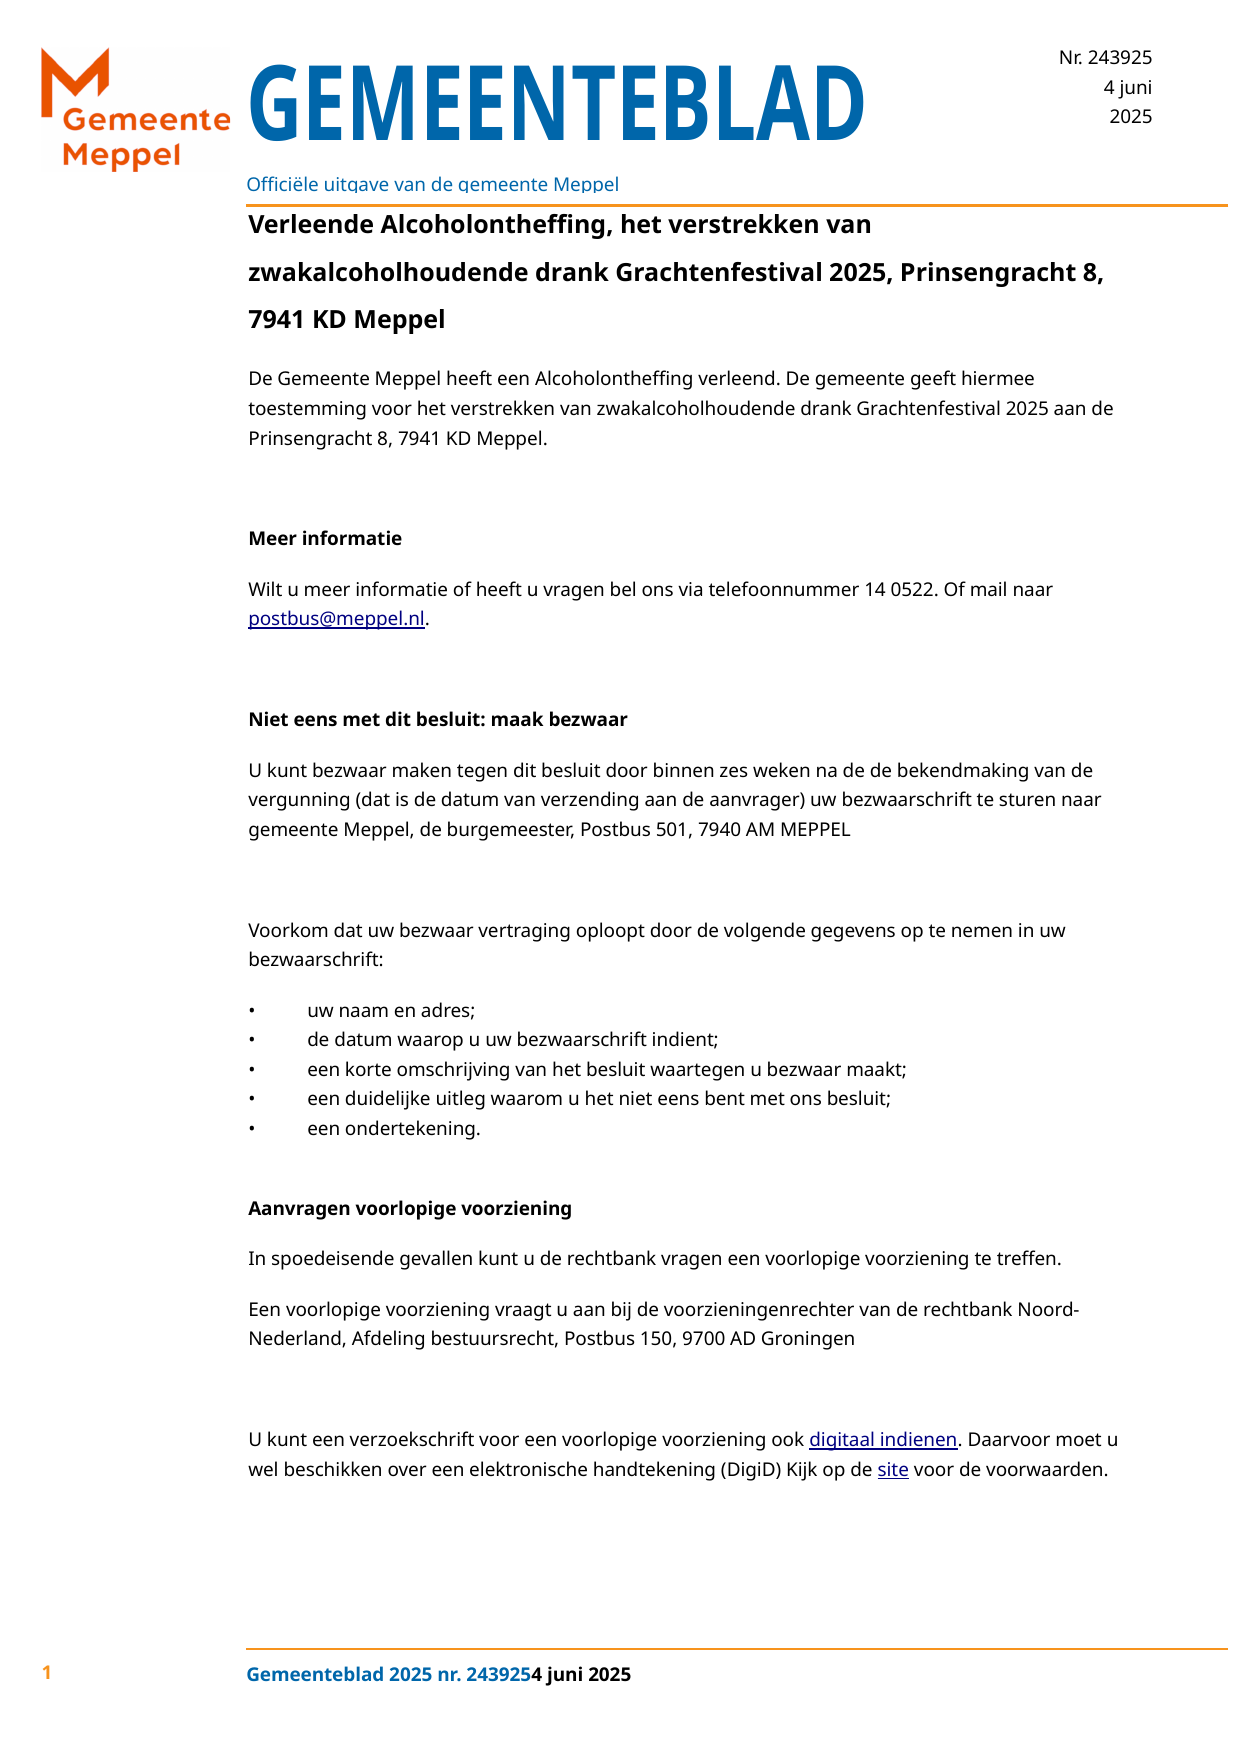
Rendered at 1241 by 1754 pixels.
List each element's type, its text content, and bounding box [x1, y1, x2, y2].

text U kunt een verzoekschrift voor een voorlopige voorziening ook digitaal indienen. Daarvoor moet u wel beschikken over een elektronische handtekening (DigiD) Kijk op de site voor de voorwaarden. [248, 1426, 1152, 1482]
text In spoedeisende gevallen kunt u de rechtbank vragen een voorlopige voorziening te treffen. [248, 1246, 1152, 1271]
list een duidelijke uitleg waarom u het niet eens bent met ons besluit; [248, 1086, 1152, 1111]
list een ondertekening. [248, 1115, 1152, 1141]
text Meer informatie [248, 526, 1152, 551]
list uw naam en adres; [248, 997, 1152, 1022]
list een korte omschrijving van het besluit waartegen u bezwaar maakt; [248, 1056, 1152, 1082]
text Een voorlopige voorziening vraagt u aan bij de voorzieningenrechter van de rechtbank Noord-Nederland, Afdeling bestuursrecht, Postbus 150, 9700 AD Groningen [248, 1296, 1152, 1351]
text Wilt u meer informatie of heeft u vragen bel ons via telefoonnummer 14 0522. Of mail naar postbus@meppel.nl. [248, 576, 1152, 631]
list de datum waarop u uw bezwaarschrift indient; [248, 1026, 1152, 1052]
text Niet eens met dit besluit: maak bezwaar [248, 706, 1152, 732]
picture [41, 47, 231, 172]
text De Gemeente Meppel heeft een Alcoholontheffing verleend. De gemeente geeft hiermee toestemming voor het verstrekken van zwakalcoholhoudende drank Grachtenfestival 2025 aan de Prinsengracht 8, 7941 KD Meppel. [248, 366, 1152, 450]
text Verleende Alcoholontheffing, het verstrekken van zwakalcoholhoudende drank Grachtenfestival 2025, Prinsengracht 8, 7941 KD Meppel [248, 207, 1152, 336]
text Voorkom dat uw bezwaar vertraging oploopt door de volgende gegevens op te nemen in uw bezwaarschrift: [248, 917, 1152, 972]
text Aanvragen voorlopige voorziening [248, 1195, 1152, 1221]
text U kunt bezwaar maken tegen dit besluit door binnen zes weken na de de bekendmaking van de vergunning (dat is de datum van verzending aan de aanvrager) uw bezwaarschrift te sturen naar gemeente Meppel, de burgemeester, Postbus 501, 7940 AM MEPPEL [248, 757, 1152, 842]
